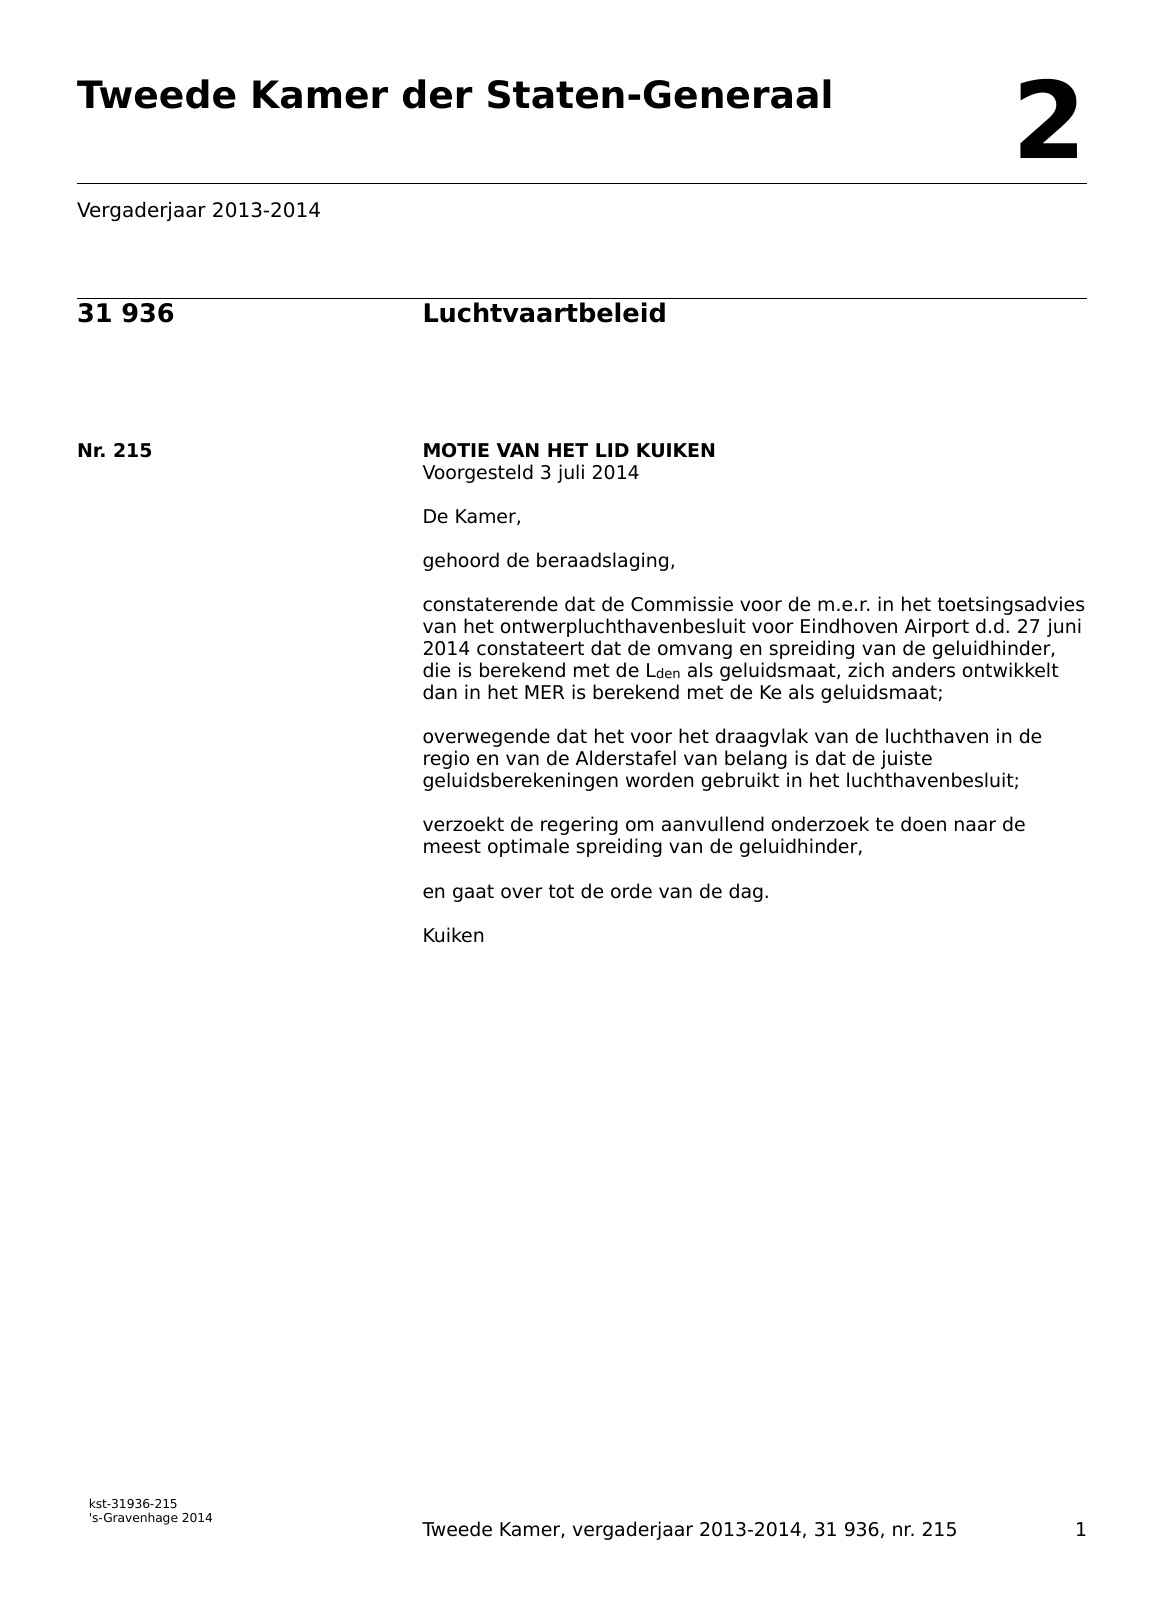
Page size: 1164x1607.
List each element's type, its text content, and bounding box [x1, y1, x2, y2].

text Kuiken [422, 925, 1087, 947]
text overwegende dat het voor het draagvlak van de luchthaven in de regio en van de Alderstafel van belang is dat de juiste geluidsberekeningen worden gebruikt in het luchthavenbesluit; [422, 726, 1087, 792]
table_header Tweede Kamer der Staten-Generaal [77, 59, 886, 183]
text constaterende dat de Commissie voor de m.e.r. in het toetsingsadvies van het ontwerpluchthavenbesluit voor Eindhoven Airport d.d. 27 juni 2014 constateert dat de omvang en spreiding van de geluidhinder, die is berekend met de Lden als geluidsmaat, zich anders ontwikkelt dan in het MER is berekend met de Ke als geluidsmaat; [422, 594, 1087, 704]
table_cell Vergaderjaar 2013-2014 [77, 184, 1087, 298]
text en gaat over tot de orde van de dag. [422, 881, 1087, 902]
text gehoord de beraadslaging, [422, 550, 1087, 572]
text Voorgesteld 3 juli 2014 [422, 462, 1087, 484]
text De Kamer, [422, 506, 1087, 528]
table_header 2 [886, 59, 1087, 183]
text verzoekt de regering om aanvullend onderzoek te doen naar de meest optimale spreiding van de geluidhinder, [422, 814, 1087, 858]
text kst-31936-215 [88, 1497, 323, 1511]
subtitle Nr. 215 MOTIE VAN HET LID KUIKEN [77, 440, 1087, 462]
text 's-Gravenhage 2014 [88, 1511, 323, 1525]
subtitle 31 936 Luchtvaartbeleid [77, 299, 1087, 329]
